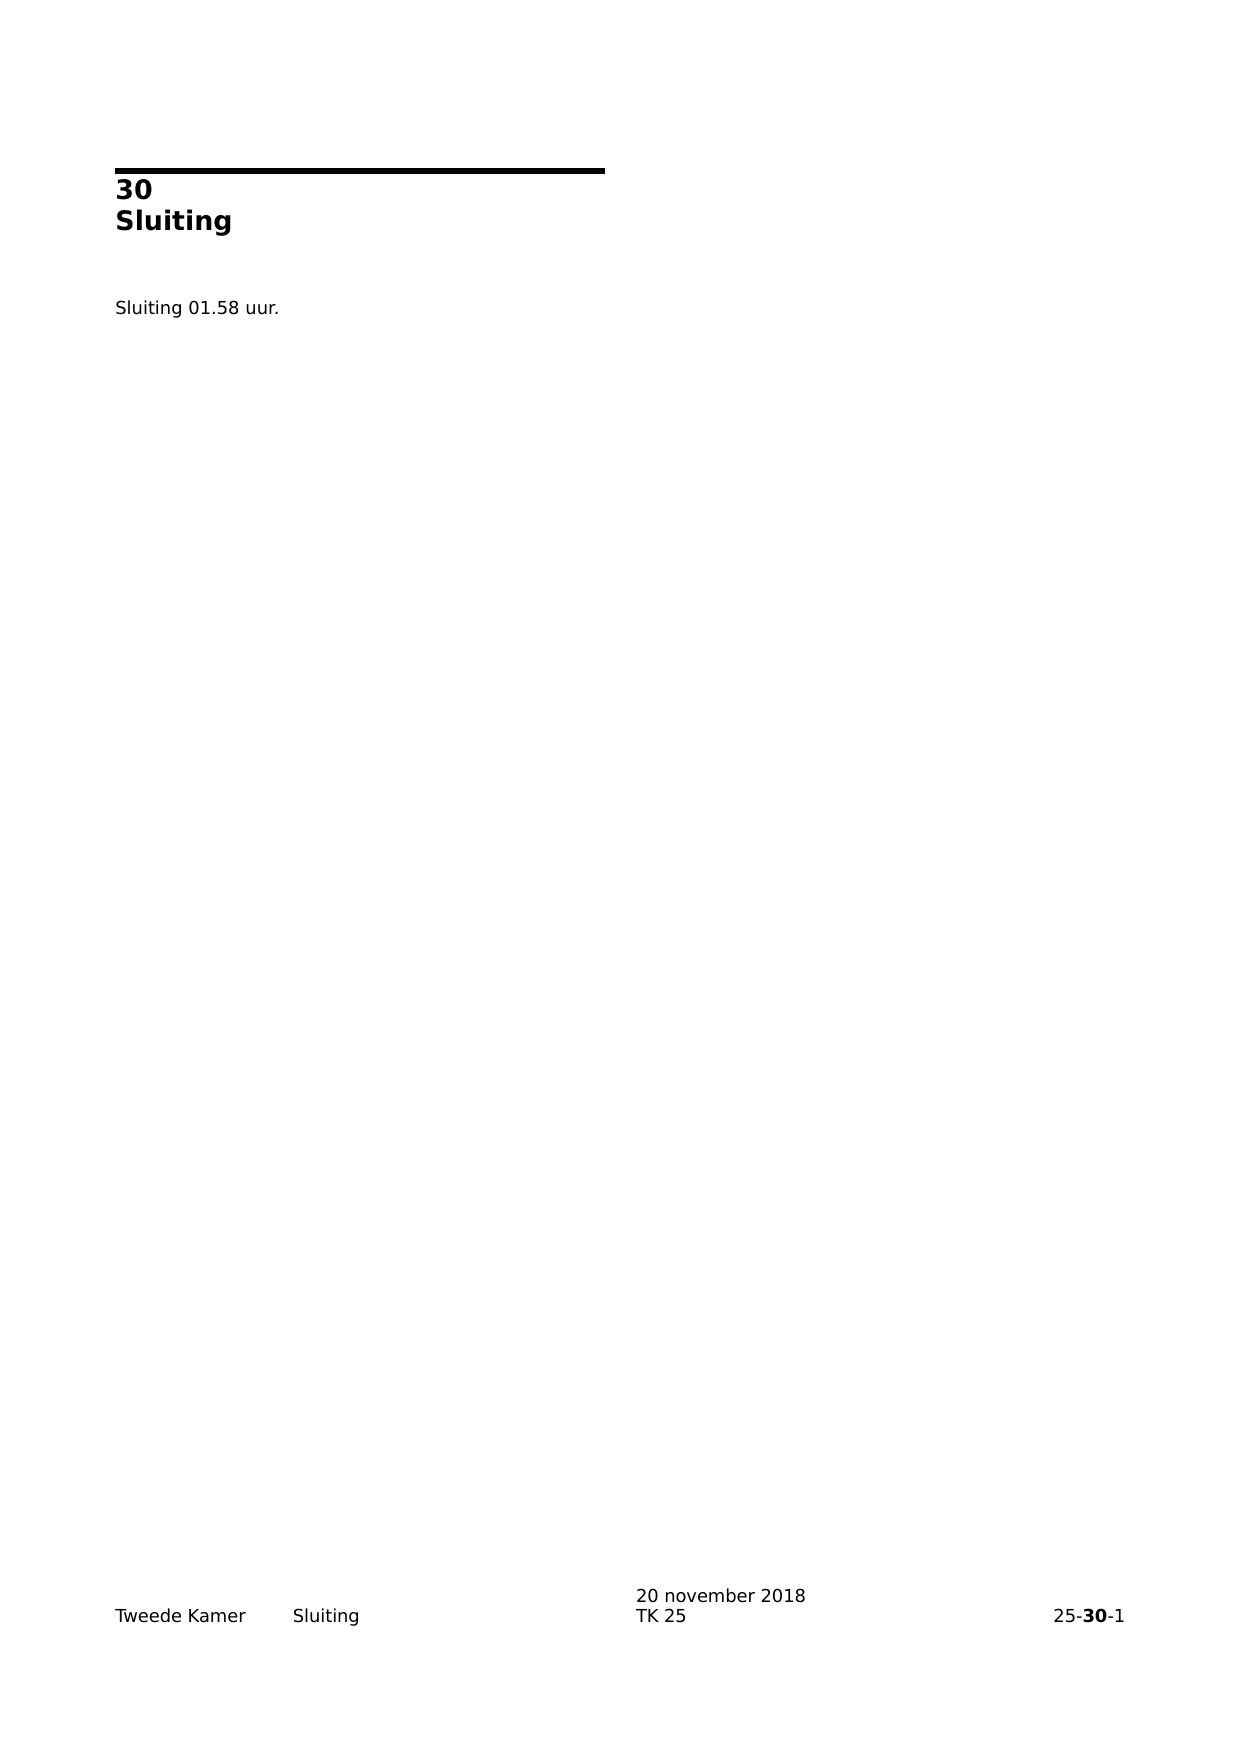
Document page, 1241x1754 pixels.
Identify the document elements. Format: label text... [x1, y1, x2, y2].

text Sluiting 01.58 uur. [115, 298, 605, 318]
title 30 Sluiting [115, 174, 605, 237]
